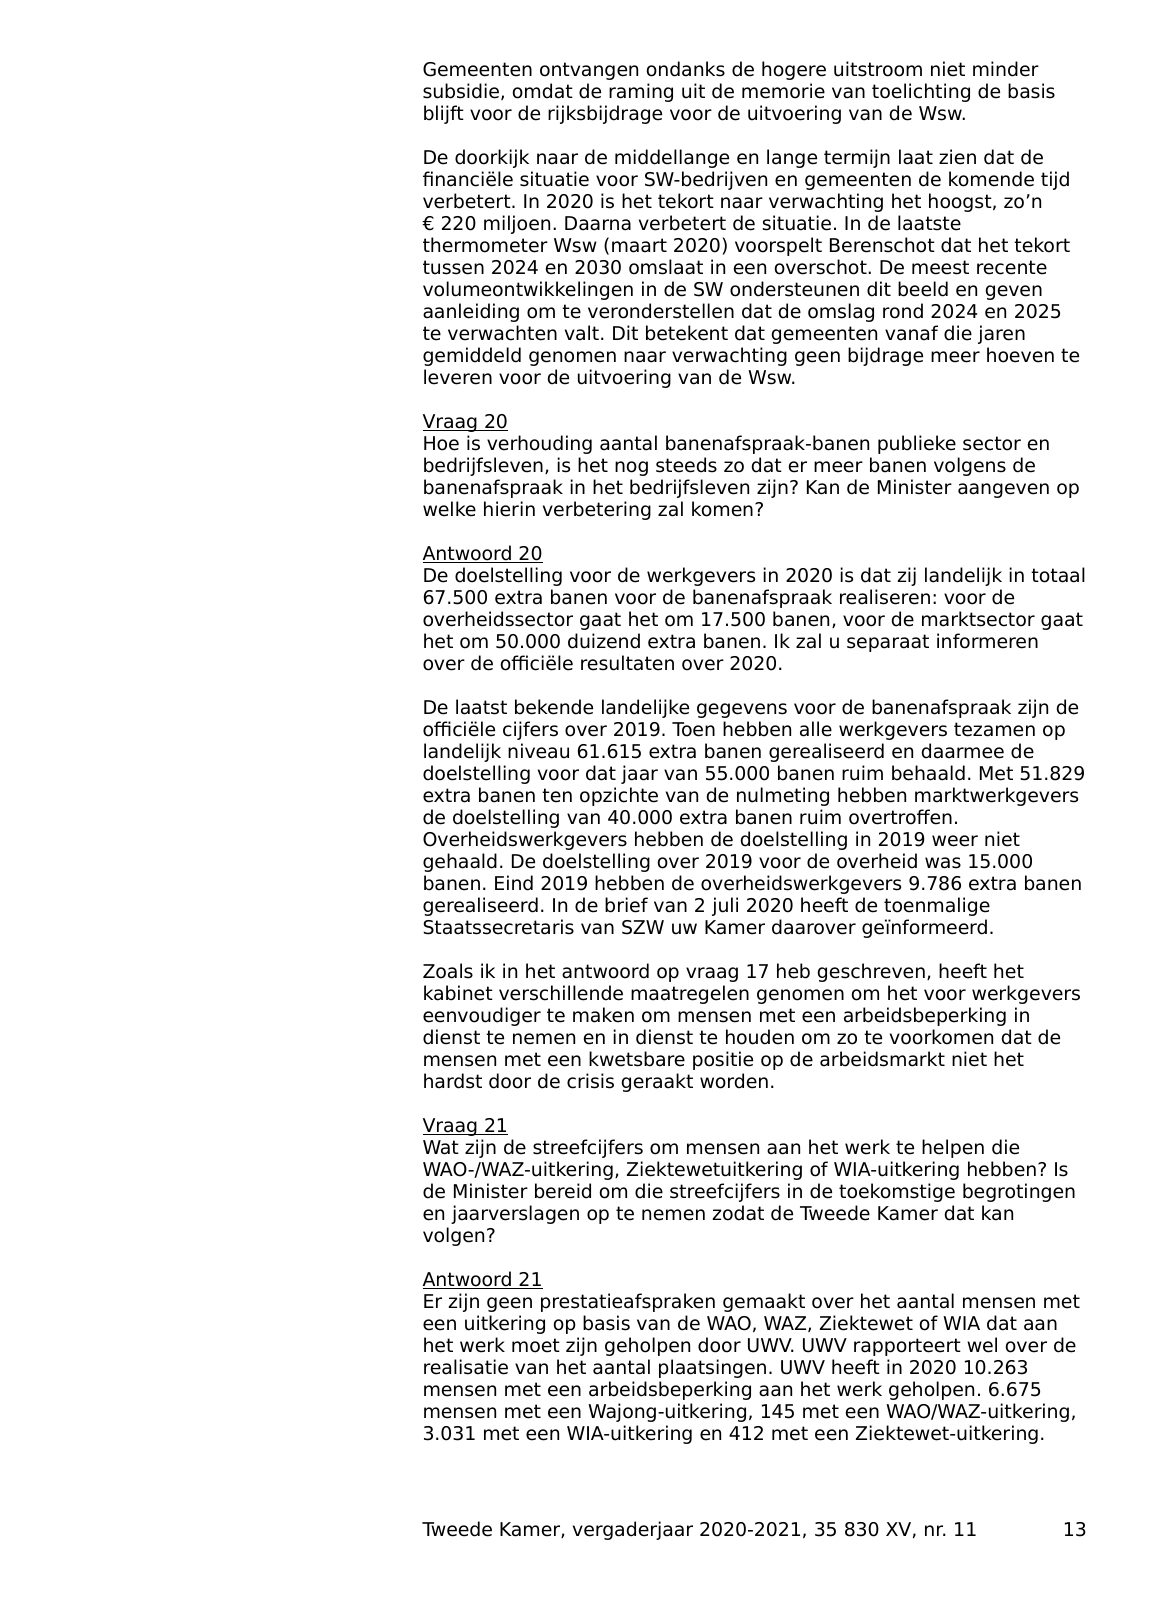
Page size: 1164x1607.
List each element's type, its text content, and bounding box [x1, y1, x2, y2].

subtitle Vraag 21 [422, 1115, 1087, 1137]
text Er zijn geen prestatieafspraken gemaakt over het aantal mensen met een uitkering op basis van de WAO, WAZ, Ziektewet of WIA dat aan het werk moet zijn geholpen door UWV. UWV rapporteert wel over de realisatie van het aantal plaatsingen. UWV heeft in 2020 10.263 mensen met een arbeidsbeperking aan het werk geholpen. 6.675 mensen met een Wajong-uitkering, 145 met een WAO/WAZ-uitkering, 3.031 met een WIA-uitkering en 412 met een Ziektewet-uitkering. [422, 1291, 1087, 1445]
subtitle Antwoord 21 [422, 1269, 1087, 1291]
text Gemeenten ontvangen ondanks de hogere uitstroom niet minder subsidie, omdat de raming uit de memorie van toelichting de basis blijft voor de rijksbijdrage voor de uitvoering van de Wsw. [422, 59, 1087, 125]
subtitle Antwoord 20 [422, 543, 1087, 565]
text Zoals ik in het antwoord op vraag 17 heb geschreven, heeft het kabinet verschillende maatregelen genomen om het voor werkgevers eenvoudiger te maken om mensen met een arbeidsbeperking in dienst te nemen en in dienst te houden om zo te voorkomen dat de mensen met een kwetsbare positie op de arbeidsmarkt niet het hardst door de crisis geraakt worden. [422, 961, 1087, 1093]
text Wat zijn de streefcijfers om mensen aan het werk te helpen die WAO-/WAZ-uitkering, Ziektewetuitkering of WIA-uitkering hebben? Is de Minister bereid om die streefcijfers in de toekomstige begrotingen en jaarverslagen op te nemen zodat de Tweede Kamer dat kan volgen? [422, 1137, 1087, 1247]
text De laatst bekende landelijke gegevens voor de banenafspraak zijn de officiële cijfers over 2019. Toen hebben alle werkgevers tezamen op landelijk niveau 61.615 extra banen gerealiseerd en daarmee de doelstelling voor dat jaar van 55.000 banen ruim behaald. Met 51.829 extra banen ten opzichte van de nulmeting hebben marktwerkgevers de doelstelling van 40.000 extra banen ruim overtroffen. Overheidswerkgevers hebben de doelstelling in 2019 weer niet gehaald. De doelstelling over 2019 voor de overheid was 15.000 banen. Eind 2019 hebben de overheidswerkgevers 9.786 extra banen gerealiseerd. In de brief van 2 juli 2020 heeft de toenmalige Staatssecretaris van SZW uw Kamer daarover geïnformeerd. [422, 697, 1087, 939]
text Hoe is verhouding aantal banenafspraak-banen publieke sector en bedrijfsleven, is het nog steeds zo dat er meer banen volgens de banenafspraak in het bedrijfsleven zijn? Kan de Minister aangeven op welke hierin verbetering zal komen? [422, 433, 1087, 521]
text De doorkijk naar de middellange en lange termijn laat zien dat de financiële situatie voor SW-bedrijven en gemeenten de komende tijd verbetert. In 2020 is het tekort naar verwachting het hoogst, zo’n € 220 miljoen. Daarna verbetert de situatie. In de laatste thermometer Wsw (maart 2020) voorspelt Berenschot dat het tekort tussen 2024 en 2030 omslaat in een overschot. De meest recente volumeontwikkelingen in de SW ondersteunen dit beeld en geven aanleiding om te veronderstellen dat de omslag rond 2024 en 2025 te verwachten valt. Dit betekent dat gemeenten vanaf die jaren gemiddeld genomen naar verwachting geen bijdrage meer hoeven te leveren voor de uitvoering van de Wsw. [422, 147, 1087, 389]
text De doelstelling voor de werkgevers in 2020 is dat zij landelijk in totaal 67.500 extra banen voor de banenafspraak realiseren: voor de overheidssector gaat het om 17.500 banen, voor de marktsector gaat het om 50.000 duizend extra banen. Ik zal u separaat informeren over de officiële resultaten over 2020. [422, 565, 1087, 675]
subtitle Vraag 20 [422, 411, 1087, 433]
